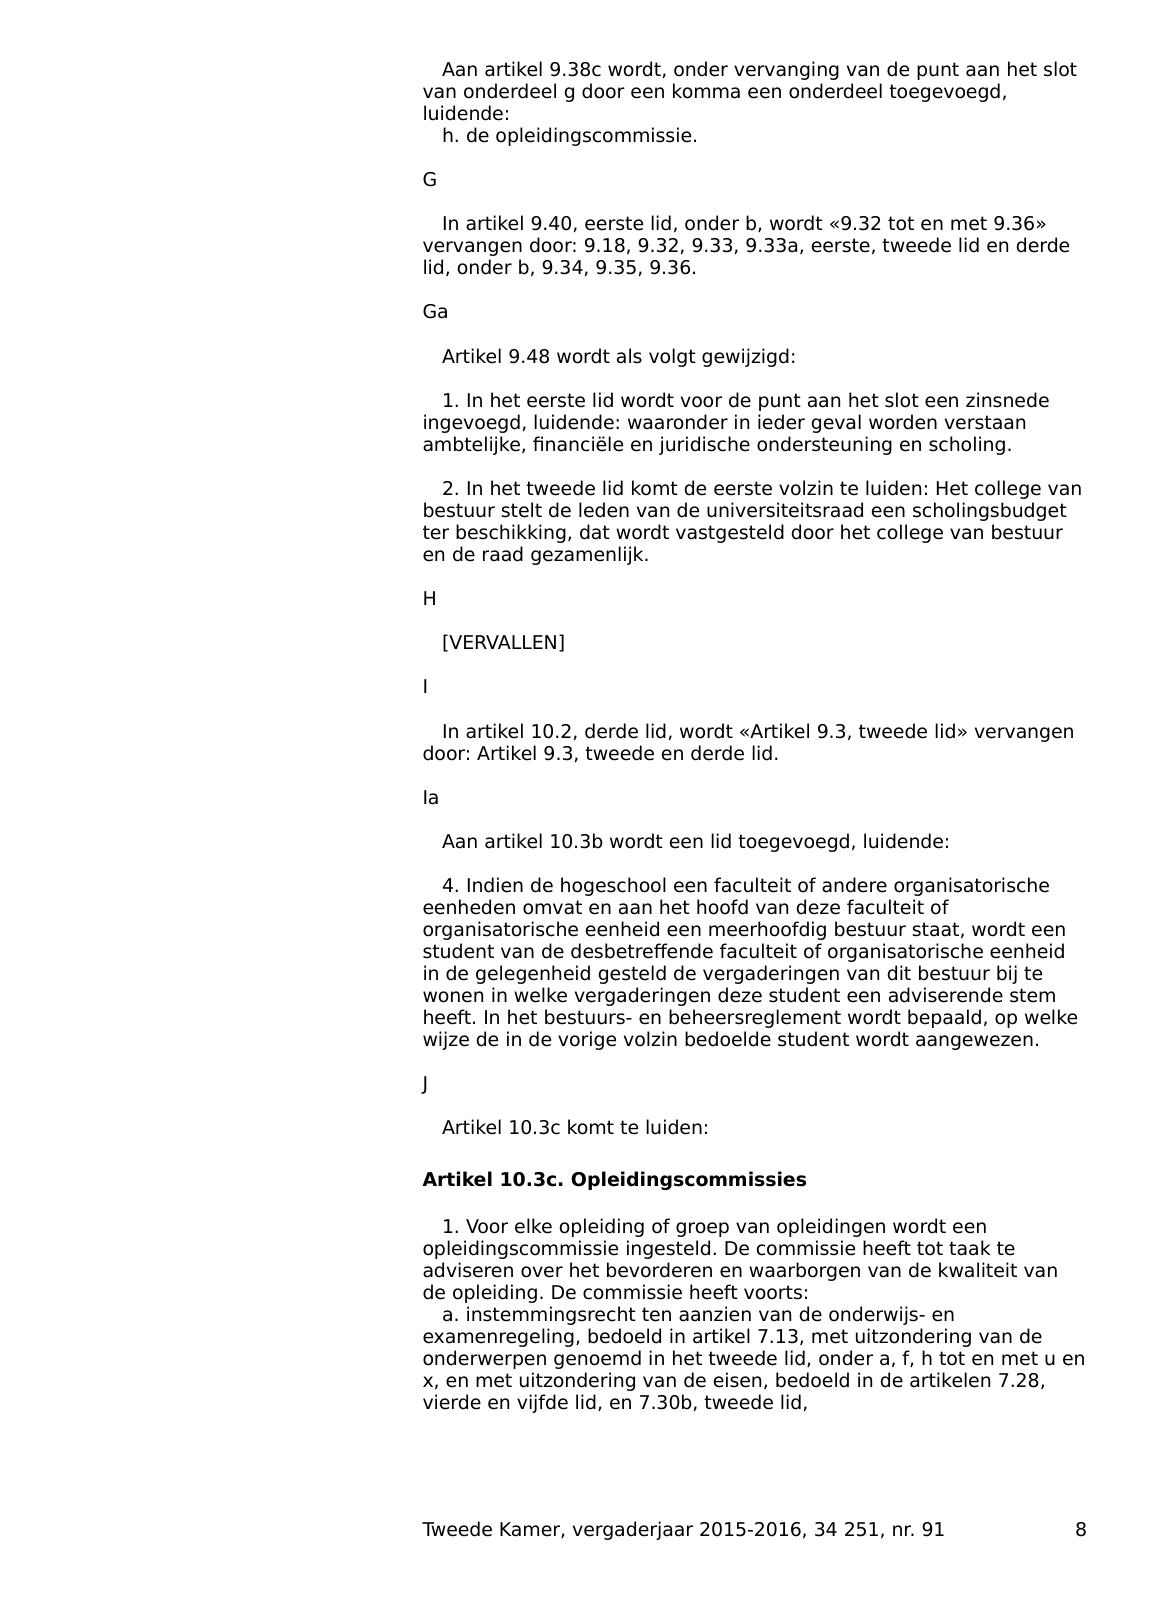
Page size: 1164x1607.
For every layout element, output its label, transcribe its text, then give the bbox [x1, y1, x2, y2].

text [VERVALLEN] [422, 632, 1087, 654]
text 2. In het tweede lid komt de eerste volzin te luiden: Het college van bestuur stelt de leden van de universiteitsraad een scholingsbudget ter beschikking, dat wordt vastgesteld door het college van bestuur en de raad gezamenlijk. [422, 478, 1087, 566]
text Aan artikel 10.3b wordt een lid toegevoegd, luidende: [422, 831, 1087, 853]
text h. de opleidingscommissie. [422, 125, 1087, 147]
text In artikel 10.2, derde lid, wordt «Artikel 9.3, tweede lid» vervangen door: Artikel 9.3, tweede en derde lid. [422, 721, 1087, 764]
text H [422, 588, 1087, 610]
subtitle Artikel 10.3c. Opleidingscommissies [422, 1169, 1087, 1191]
text G [422, 169, 1087, 191]
text 4. Indien de hogeschool een faculteit of andere organisatorische eenheden omvat en aan het hoofd van deze faculteit of organisatorische eenheid een meerhoofdig bestuur staat, wordt een student van de desbetreffende faculteit of organisatorische eenheid in de gelegenheid gesteld de vergaderingen van dit bestuur bij te wonen in welke vergaderingen deze student een adviserende stem heeft. In het bestuurs- en beheersreglement wordt bepaald, op welke wijze de in de vorige volzin bedoelde student wordt aangewezen. [422, 875, 1087, 1051]
text 1. Voor elke opleiding of groep van opleidingen wordt een opleidingscommissie ingesteld. De commissie heeft tot taak te adviseren over het bevorderen en waarborgen van de kwaliteit van de opleiding. De commissie heeft voorts: [422, 1216, 1087, 1304]
text 1. In het eerste lid wordt voor de punt aan het slot een zinsnede ingevoegd, luidende: waaronder in ieder geval worden verstaan ambtelijke, financiële en juridische ondersteuning en scholing. [422, 390, 1087, 456]
text In artikel 9.40, eerste lid, onder b, wordt «9.32 tot en met 9.36» vervangen door: 9.18, 9.32, 9.33, 9.33a, eerste, tweede lid en derde lid, onder b, 9.34, 9.35, 9.36. [422, 213, 1087, 279]
text I [422, 676, 1087, 698]
text Ia [422, 787, 1087, 809]
text Ga [422, 301, 1087, 323]
text a. instemmingsrecht ten aanzien van de onderwijs- en examenregeling, bedoeld in artikel 7.13, met uitzondering van de onderwerpen genoemd in het tweede lid, onder a, f, h tot en met u en x, en met uitzondering van de eisen, bedoeld in de artikelen 7.28, vierde en vijfde lid, en 7.30b, tweede lid, [422, 1304, 1087, 1414]
text Artikel 9.48 wordt als volgt gewijzigd: [422, 346, 1087, 368]
text Artikel 10.3c komt te luiden: [422, 1117, 1087, 1139]
text Aan artikel 9.38c wordt, onder vervanging van de punt aan het slot van onderdeel g door een komma een onderdeel toegevoegd, luidende: [422, 59, 1087, 125]
text J [422, 1073, 1087, 1095]
